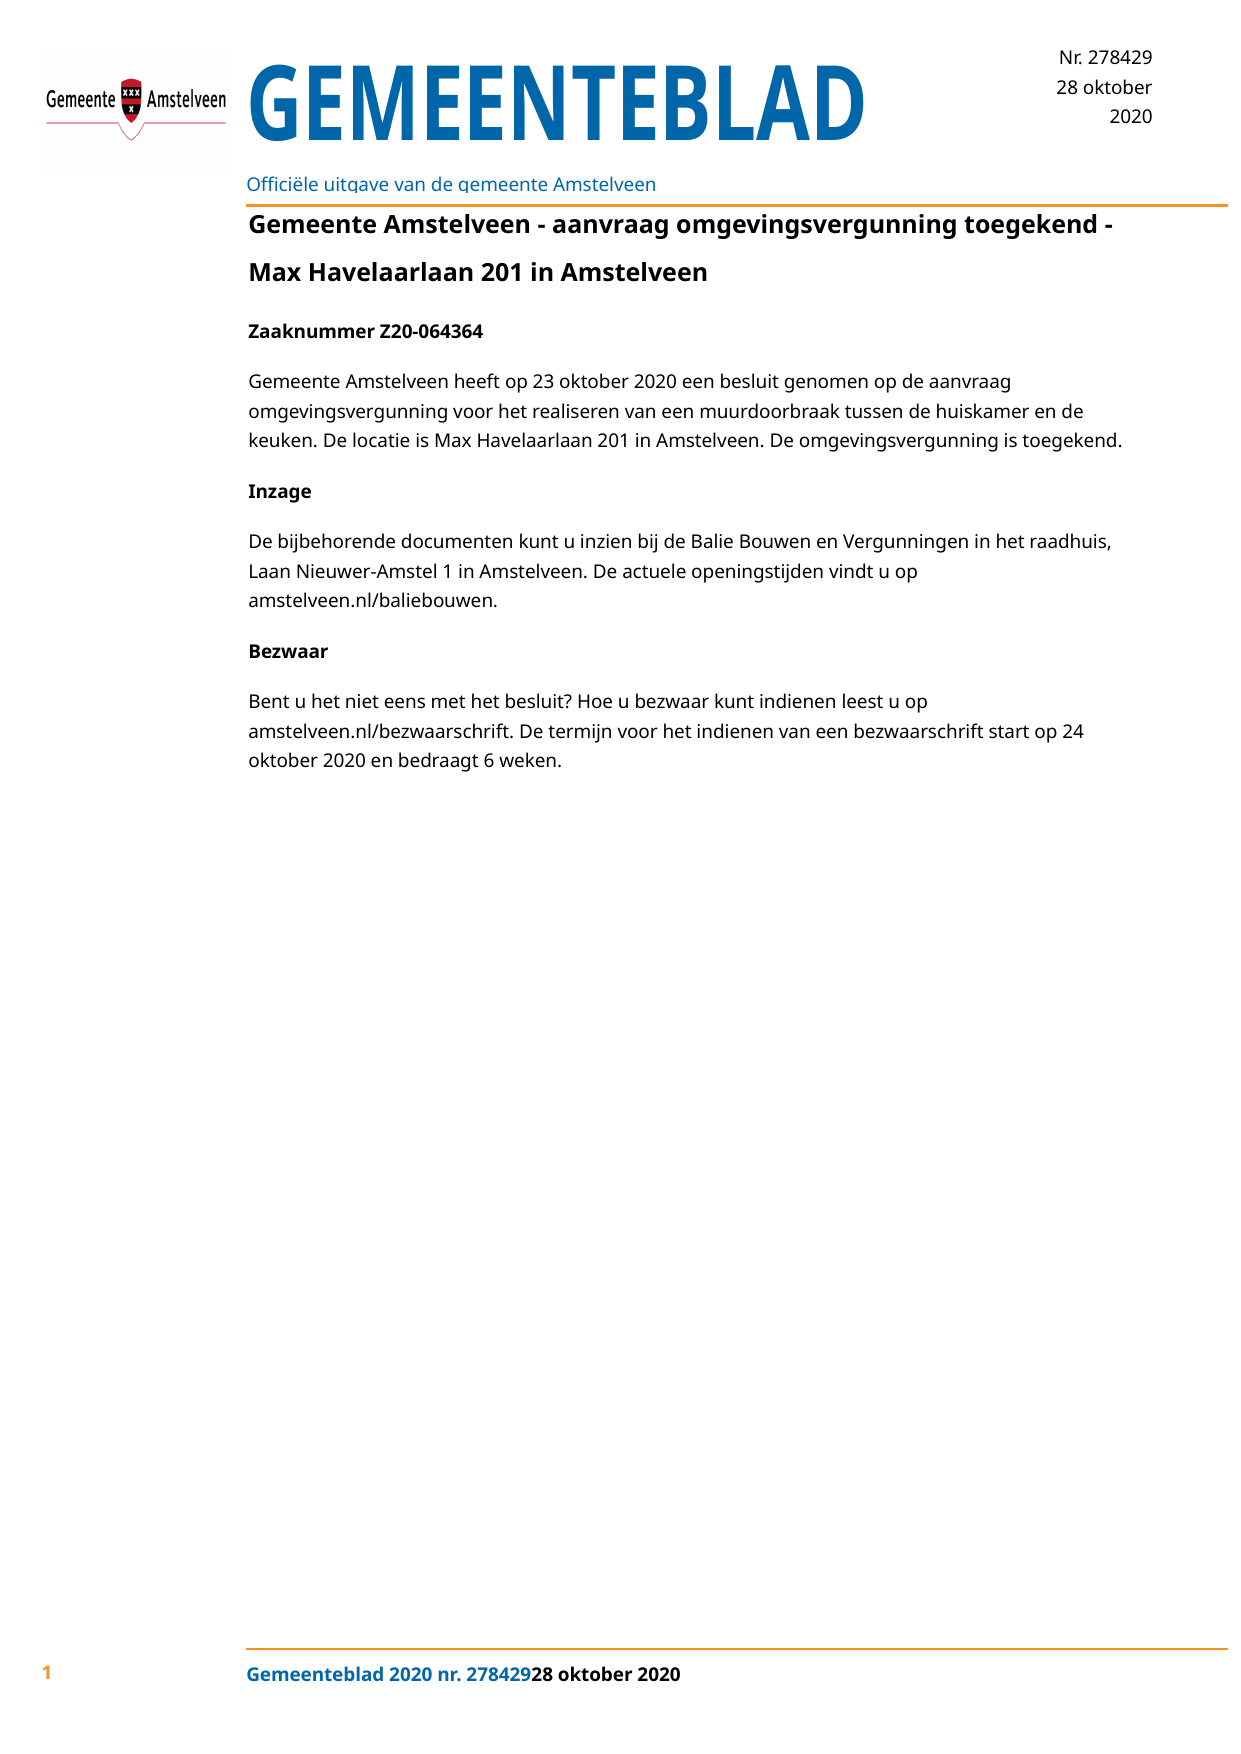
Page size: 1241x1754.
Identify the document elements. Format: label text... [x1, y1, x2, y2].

text Gemeente Amstelveen heeft op 23 oktober 2020 een besluit genomen op de aanvraag omgevingsvergunning voor het realiseren van een muurdoorbraak tussen de huiskamer en de keuken. De locatie is Max Havelaarlaan 201 in Amstelveen. De omgevingsvergunning is toegekend. [248, 368, 1152, 453]
text Zaaknummer Z20-064364 [248, 318, 1152, 344]
text Inzage [248, 478, 1152, 504]
text Bent u het niet eens met het besluit? Hoe u bezwaar kunt indienen leest u op amstelveen.nl/bezwaarschrift. De termijn voor het indienen van een bezwaarschrift start op 24 oktober 2020 en bedraagt 6 weken. [248, 688, 1152, 773]
text Bezwaar [248, 638, 1152, 664]
picture [41, 47, 231, 172]
text Gemeente Amstelveen - aanvraag omgevingsvergunning toegekend - Max Havelaarlaan 201 in Amstelveen [248, 207, 1152, 288]
text De bijbehorende documenten kunt u inzien bij de Balie Bouwen en Vergunningen in het raadhuis, Laan Nieuwer-Amstel 1 in Amstelveen. De actuele openingstijden vindt u op amstelveen.nl/baliebouwen. [248, 528, 1152, 613]
